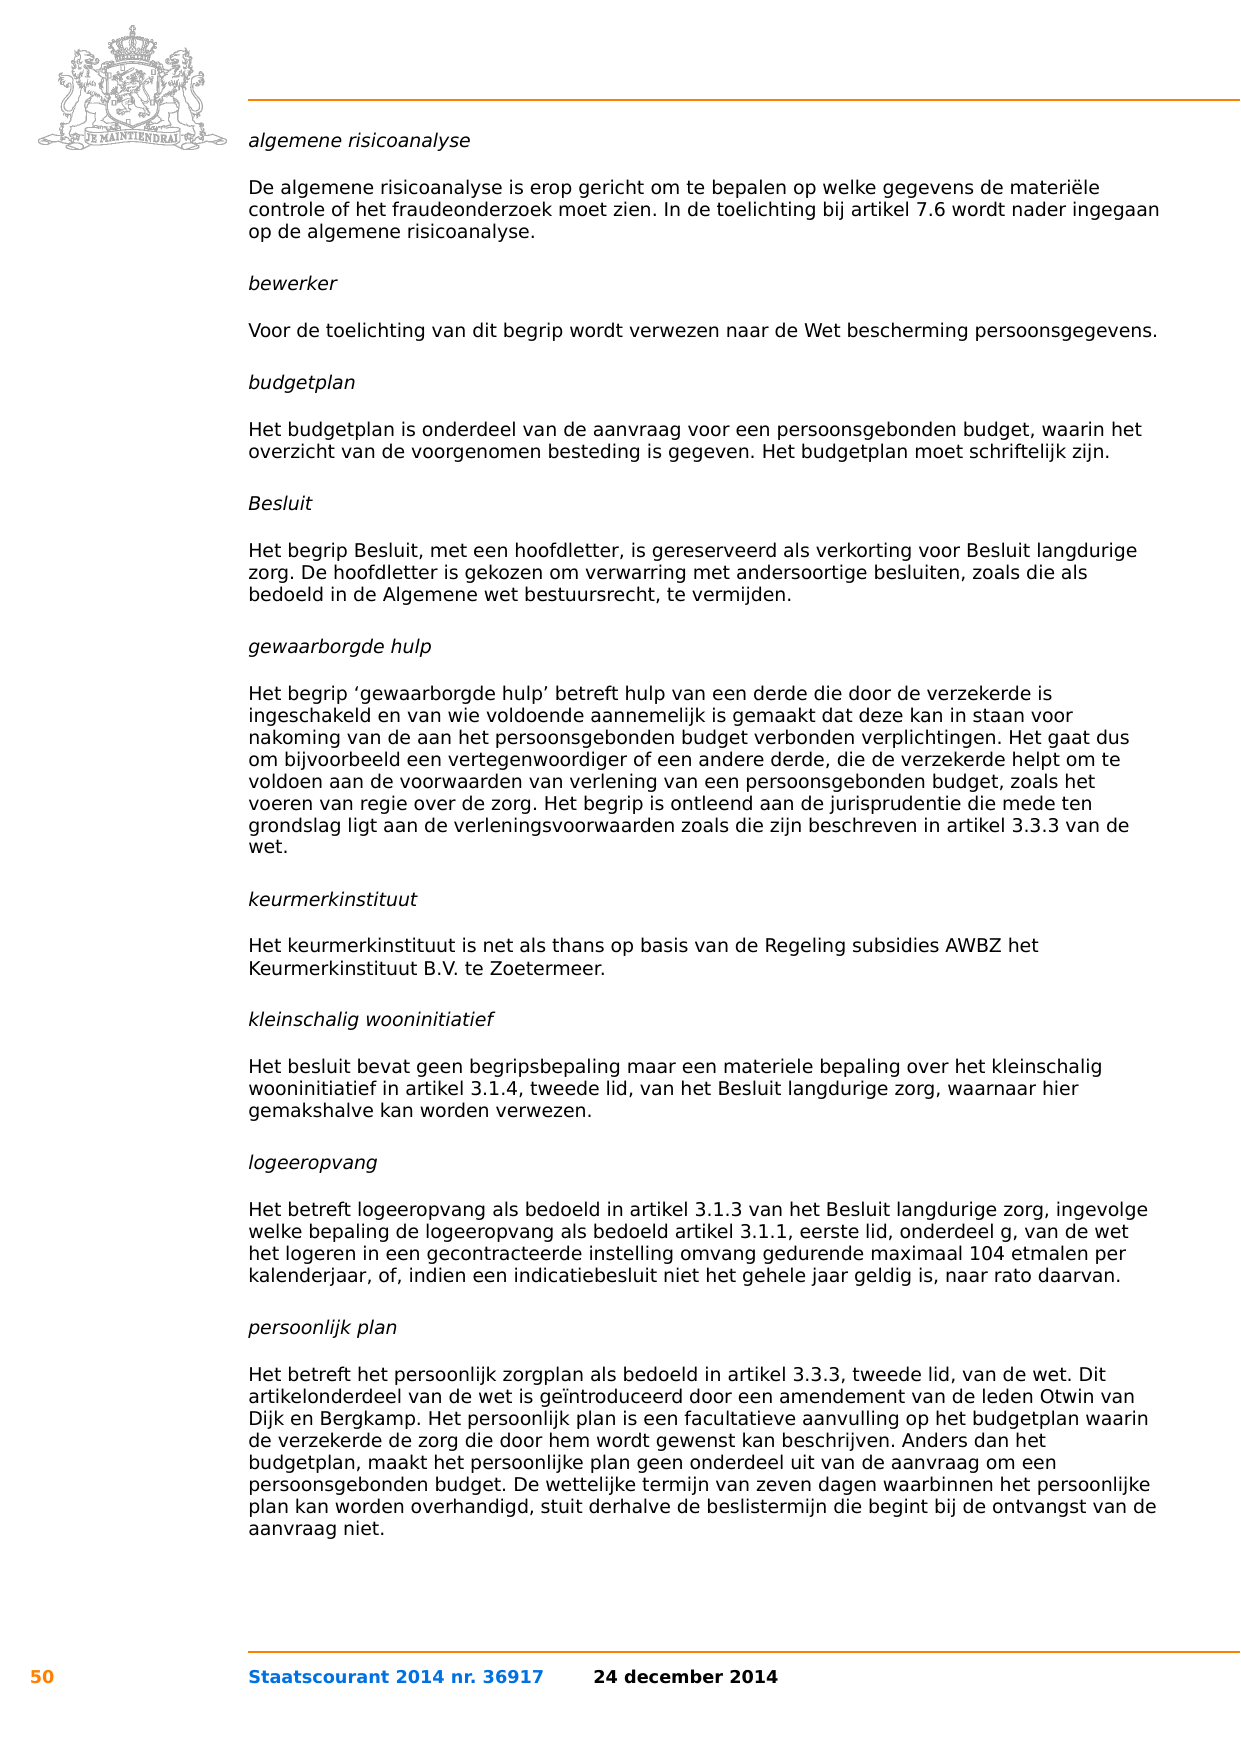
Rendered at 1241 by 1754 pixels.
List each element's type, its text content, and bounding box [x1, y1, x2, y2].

text Voor de toelichting van dit begrip wordt verwezen naar de Wet bescherming persoonsgegevens. [248, 320, 1163, 342]
subtitle logeeropvang [248, 1152, 1163, 1174]
subtitle Besluit [248, 493, 1163, 515]
text De algemene risicoanalyse is erop gericht om te bepalen op welke gegevens de materiële controle of het fraudeonderzoek moet zien. In de toelichting bij artikel 7.6 wordt nader ingegaan op de algemene risicoanalyse. [248, 177, 1163, 243]
subtitle algemene risicoanalyse [248, 130, 1163, 152]
text Het betreft logeeropvang als bedoeld in artikel 3.1.3 van het Besluit langdurige zorg, ingevolge welke bepaling de logeeropvang als bedoeld artikel 3.1.1, eerste lid, onderdeel g, van de wet het logeren in een gecontracteerde instelling omvang gedurende maximaal 104 etmalen per kalenderjaar, of, indien een indicatiebesluit niet het gehele jaar geldig is, naar rato daarvan. [248, 1199, 1163, 1287]
text Het keurmerkinstituut is net als thans op basis van de Regeling subsidies AWBZ het Keurmerkinstituut B.V. te Zoetermeer. [248, 935, 1163, 979]
subtitle persoonlijk plan [248, 1317, 1163, 1339]
subtitle kleinschalig wooninitiatief [248, 1009, 1163, 1031]
text Het budgetplan is onderdeel van de aanvraag voor een persoonsgebonden budget, waarin het overzicht van de voorgenomen besteding is gegeven. Het budgetplan moet schriftelijk zijn. [248, 419, 1163, 463]
text Het begrip Besluit, met een hoofdletter, is gereserveerd als verkorting voor Besluit langdurige zorg. De hoofdletter is gekozen om verwarring met andersoortige besluiten, zoals die als bedoeld in de Algemene wet bestuursrecht, te vermijden. [248, 540, 1163, 606]
text Het besluit bevat geen begripsbepaling maar een materiele bepaling over het kleinschalig wooninitiatief in artikel 3.1.4, tweede lid, van het Besluit langdurige zorg, waarnaar hier gemakshalve kan worden verwezen. [248, 1056, 1163, 1122]
text Het betreft het persoonlijk zorgplan als bedoeld in artikel 3.3.3, tweede lid, van de wet. Dit artikelonderdeel van de wet is geïntroduceerd door een amendement van de leden Otwin van Dijk en Bergkamp. Het persoonlijk plan is een facultatieve aanvulling op het budgetplan waarin de verzekerde de zorg die door hem wordt gewenst kan beschrijven. Anders dan het budgetplan, maakt het persoonlijke plan geen onderdeel uit van de aanvraag om een persoonsgebonden budget. De wettelijke termijn van zeven dagen waarbinnen het persoonlijke plan kan worden overhandigd, stuit derhalve de beslistermijn die begint bij de ontvangst van de aanvraag niet. [248, 1364, 1163, 1540]
subtitle budgetplan [248, 372, 1163, 394]
subtitle keurmerkinstituut [248, 888, 1163, 910]
picture [38, 25, 227, 150]
subtitle bewerker [248, 273, 1163, 295]
text Het begrip ‘gewaarborgde hulp’ betreft hulp van een derde die door de verzekerde is ingeschakeld en van wie voldoende aannemelijk is gemaakt dat deze kan in staan voor nakoming van de aan het persoonsgebonden budget verbonden verplichtingen. Het gaat dus om bijvoorbeeld een vertegenwoordiger of een andere derde, die de verzekerde helpt om te voldoen aan de voorwaarden van verlening van een persoonsgebonden budget, zoals het voeren van regie over de zorg. Het begrip is ontleend aan de jurisprudentie die mede ten grondslag ligt aan de verleningsvoorwaarden zoals die zijn beschreven in artikel 3.3.3 van de wet. [248, 683, 1163, 858]
subtitle gewaarborgde hulp [248, 636, 1163, 658]
